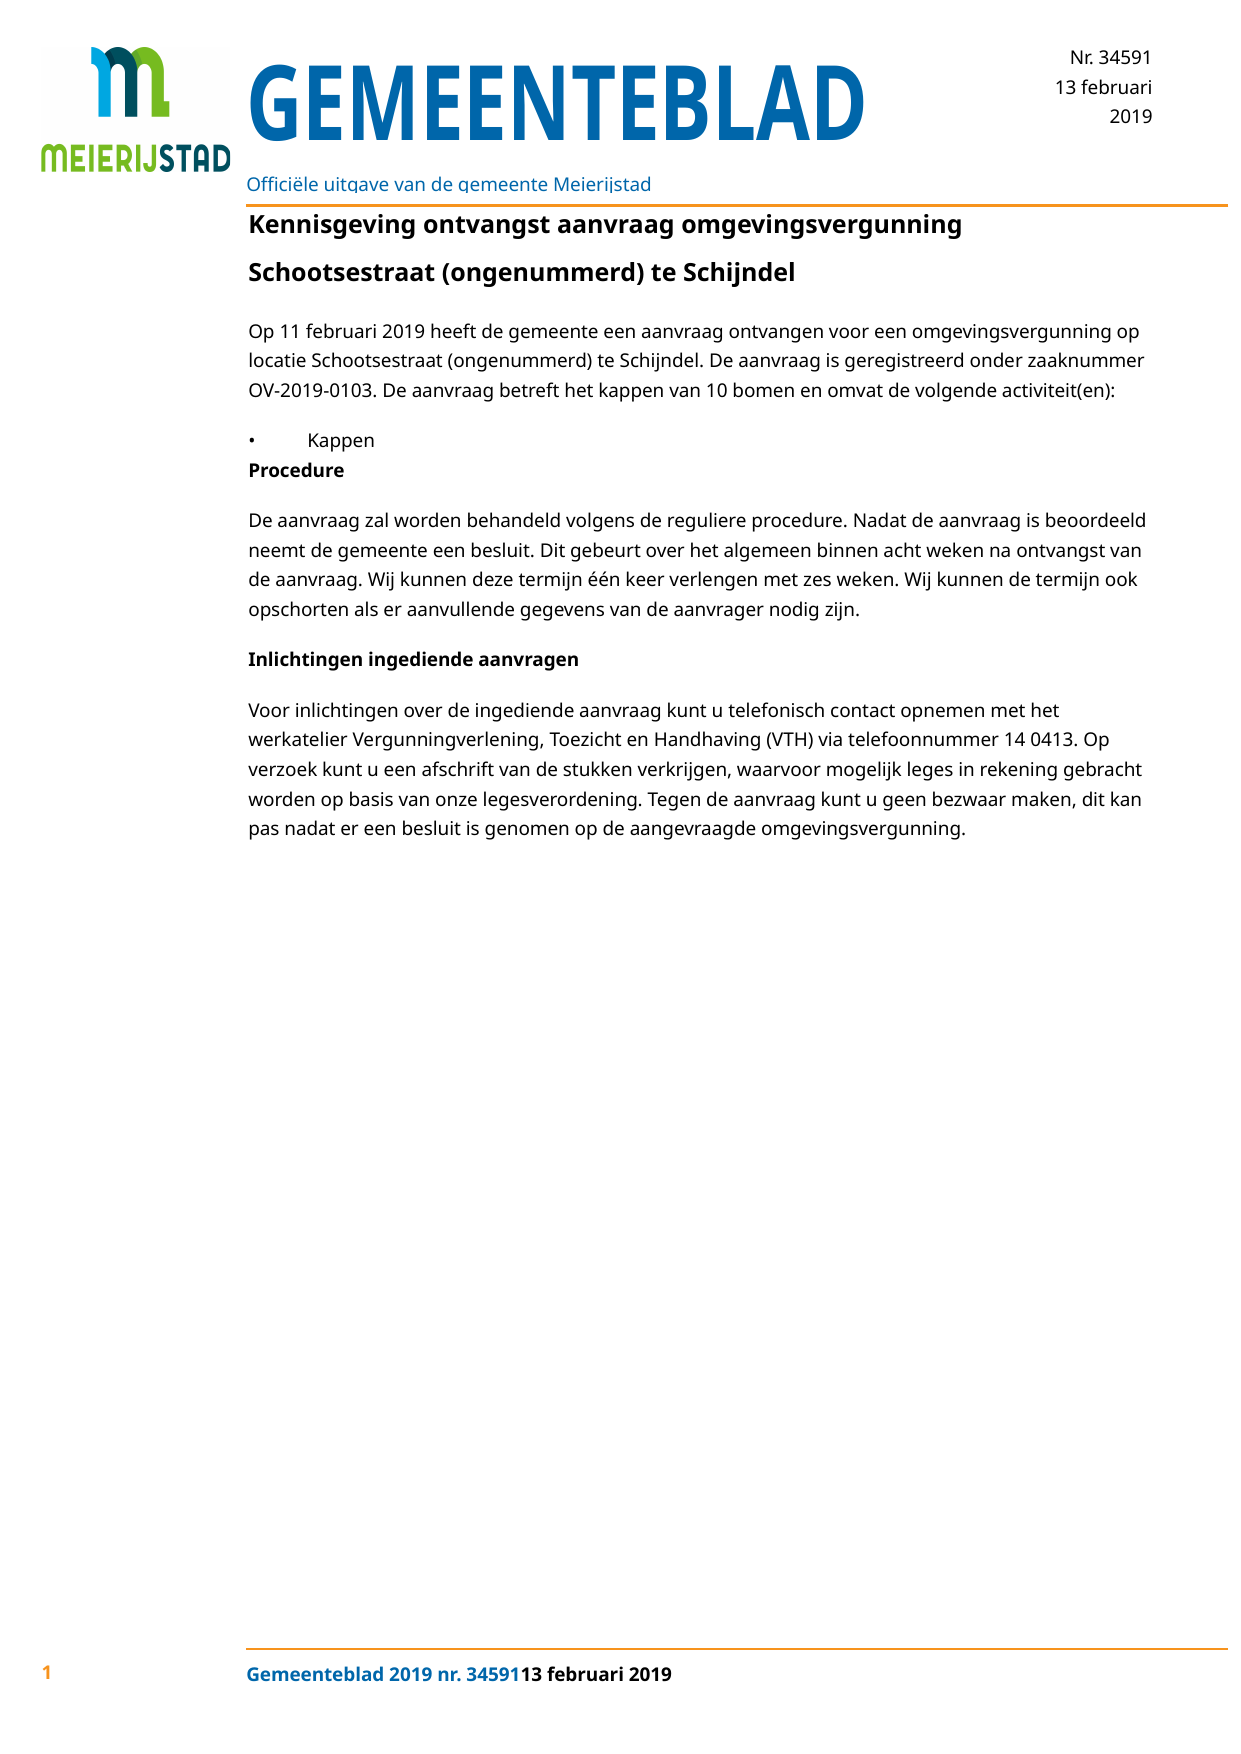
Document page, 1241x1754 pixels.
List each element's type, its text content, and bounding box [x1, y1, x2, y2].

text Inlichtingen ingediende aanvragen [248, 647, 1152, 672]
text Procedure [248, 457, 1152, 483]
text Kennisgeving ontvangst aanvraag omgevingsvergunning Schootsestraat (ongenummerd) te Schijndel [248, 207, 1152, 288]
text Op 11 februari 2019 heeft de gemeente een aanvraag ontvangen voor een omgevingsvergunning op locatie Schootsestraat (ongenummerd) te Schijndel. De aanvraag is geregistreerd onder zaaknummer OV-2019-0103. De aanvraag betreft het kappen van 10 bomen en omvat de volgende activiteit(en): [248, 318, 1152, 403]
text De aanvraag zal worden behandeld volgens de reguliere procedure. Nadat de aanvraag is beoordeeld neemt de gemeente een besluit. Dit gebeurt over het algemeen binnen acht weken na ontvangst van de aanvraag. Wij kunnen deze termijn één keer verlengen met zes weken. Wij kunnen de termijn ook opschorten als er aanvullende gegevens van de aanvrager nodig zijn. [248, 507, 1152, 622]
text Voor inlichtingen over de ingediende aanvraag kunt u telefonisch contact opnemen met het werkatelier Vergunningverlening, Toezicht en Handhaving (VTH) via telefoonnummer 14 0413. Op verzoek kunt u een afschrift van de stukken verkrijgen, waarvoor mogelijk leges in rekening gebracht worden op basis van onze legesverordening. Tegen de aanvraag kunt u geen bezwaar maken, dit kan pas nadat er een besluit is genomen op de aangevraagde omgevingsvergunning. [248, 697, 1152, 841]
picture [41, 47, 231, 172]
list Kappen [248, 427, 1152, 453]
